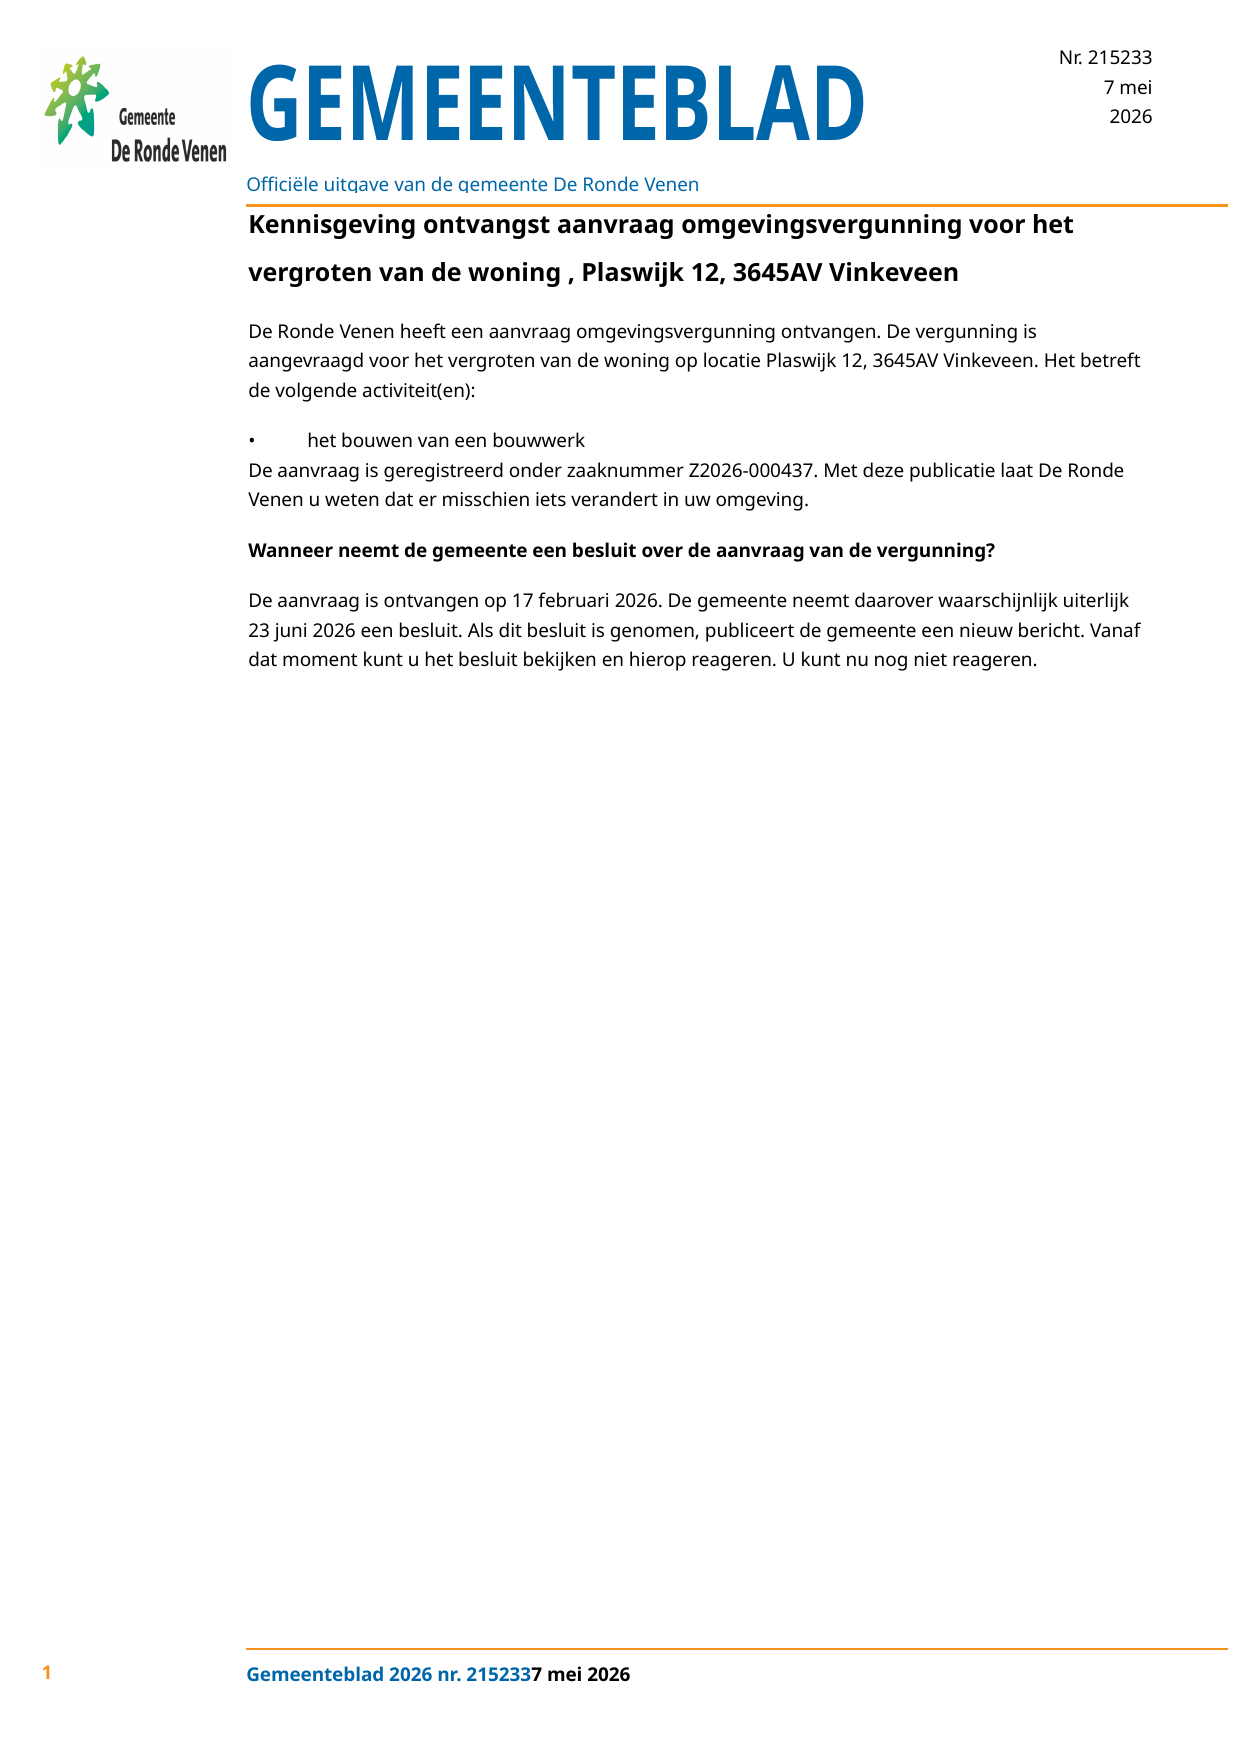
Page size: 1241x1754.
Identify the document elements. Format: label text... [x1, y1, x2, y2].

text De Ronde Venen heeft een aanvraag omgevingsvergunning ontvangen. De vergunning is aangevraagd voor het vergroten van de woning op locatie Plaswijk 12, 3645AV Vinkeveen. Het betreft de volgende activiteit(en): [248, 318, 1152, 403]
text De aanvraag is geregistreerd onder zaaknummer Z2026-000437. Met deze publicatie laat De Ronde Venen u weten dat er misschien iets verandert in uw omgeving. [248, 457, 1152, 512]
text De aanvraag is ontvangen op 17 februari 2026. De gemeente neemt daarover waarschijnlijk uiterlijk 23 juni 2026 een besluit. Als dit besluit is genomen, publiceert de gemeente een nieuw bericht. Vanaf dat moment kunt u het besluit bekijken en hierop reageren. U kunt nu nog niet reageren. [248, 587, 1152, 672]
picture [41, 47, 231, 172]
list het bouwen van een bouwwerk [248, 427, 1152, 453]
text Wanneer neemt de gemeente een besluit over de aanvraag van de vergunning? [248, 537, 1152, 563]
text Kennisgeving ontvangst aanvraag omgevingsvergunning voor het vergroten van de woning , Plaswijk 12, 3645AV Vinkeveen [248, 207, 1152, 288]
